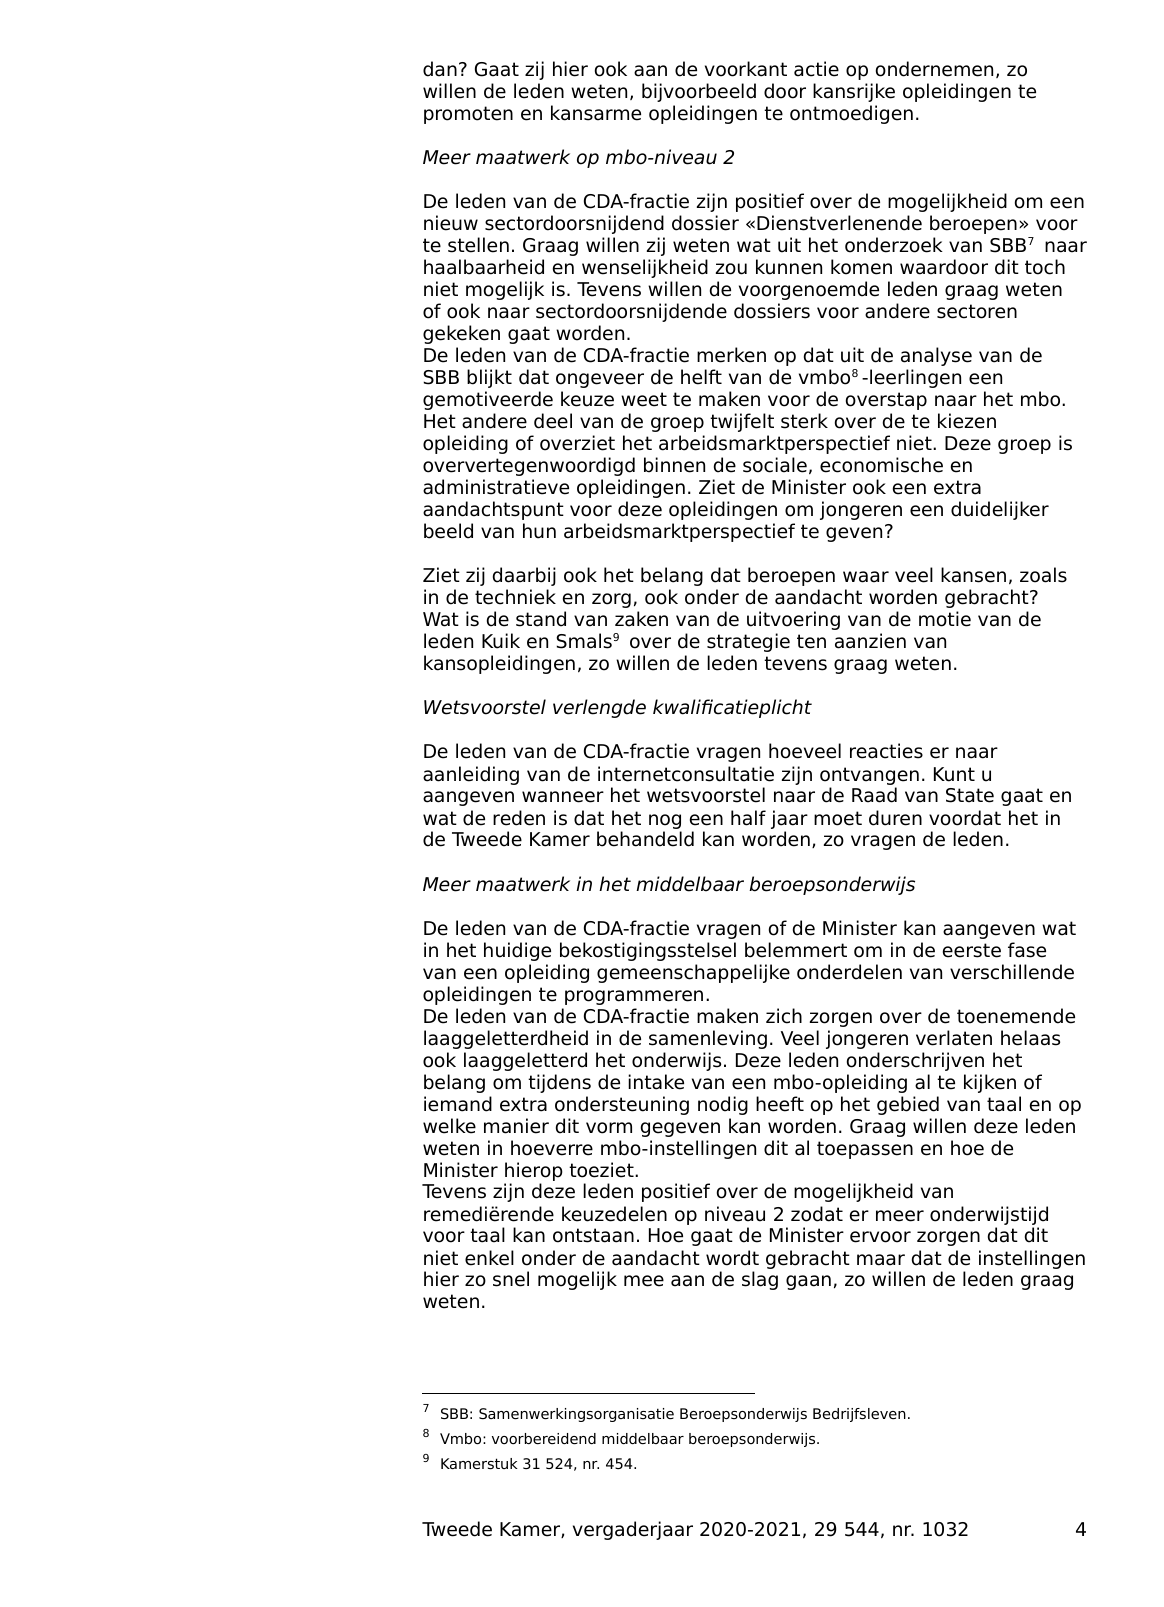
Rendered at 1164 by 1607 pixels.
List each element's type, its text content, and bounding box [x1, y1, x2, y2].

text Kamerstuk 31 524, nr. 454. [422, 1452, 1087, 1474]
subtitle Meer maatwerk in het middelbaar beroepsonderwijs [422, 873, 1087, 896]
text SBB: Samenwerkingsorganisatie Beroepsonderwijs Bedrijfsleven. [422, 1402, 1087, 1424]
text Wat is de stand van zaken van de uitvoering van de motie van de leden Kuik en Smals over de strategie ten aanzien van kansopleidingen, zo willen de leden tevens graag weten. [422, 609, 1087, 675]
text De leden van de CDA-fractie vragen of de Minister kan aangeven wat in het huidige bekostigingsstelsel belemmert om in de eerste fase van een opleiding gemeenschappelijke onderdelen van verschillende opleidingen te programmeren. [422, 918, 1087, 1006]
text De leden van de CDA-fractie vragen hoeveel reacties er naar aanleiding van de internetconsultatie zijn ontvangen. Kunt u aangeven wanneer het wetsvoorstel naar de Raad van State gaat en wat de reden is dat het nog een half jaar moet duren voordat het in de Tweede Kamer behandeld kan worden, zo vragen de leden. [422, 741, 1087, 851]
text Ziet zij daarbij ook het belang dat beroepen waar veel kansen, zoals in de techniek en zorg, ook onder de aandacht worden gebracht? [422, 565, 1087, 609]
subtitle Wetsvoorstel verlengde kwalificatieplicht [422, 697, 1087, 719]
text De leden van de CDA-fractie maken zich zorgen over de toenemende laaggeletterdheid in de samenleving. Veel jongeren verlaten helaas ook laaggeletterd het onderwijs. Deze leden onderschrijven het belang om tijdens de intake van een mbo-opleiding al te kijken of iemand extra ondersteuning nodig heeft op het gebied van taal en op welke manier dit vorm gegeven kan worden. Graag willen deze leden weten in hoeverre mbo-instellingen dit al toepassen en hoe de Minister hierop toeziet. [422, 1006, 1087, 1181]
text dan? Gaat zij hier ook aan de voorkant actie op ondernemen, zo willen de leden weten, bijvoorbeeld door kansrijke opleidingen te promoten en kansarme opleidingen te ontmoedigen. [422, 59, 1087, 125]
text De leden van de CDA-fractie merken op dat uit de analyse van de SBB blijkt dat ongeveer de helft van de vmbo-leerlingen een gemotiveerde keuze weet te maken voor de overstap naar het mbo. Het andere deel van de groep twijfelt sterk over de te kiezen opleiding of overziet het arbeidsmarktperspectief niet. Deze groep is oververtegenwoordigd binnen de sociale, economische en administratieve opleidingen. Ziet de Minister ook een extra aandachtspunt voor deze opleidingen om jongeren een duidelijker beeld van hun arbeidsmarktperspectief te geven? [422, 345, 1087, 543]
subtitle Meer maatwerk op mbo-niveau 2 [422, 147, 1087, 169]
text De leden van de CDA-fractie zijn positief over de mogelijkheid om een nieuw sectordoorsnijdend dossier «Dienstverlenende beroepen» voor te stellen. Graag willen zij weten wat uit het onderzoek van SBB naar haalbaarheid en wenselijkheid zou kunnen komen waardoor dit toch niet mogelijk is. Tevens willen de voorgenoemde leden graag weten of ook naar sectordoorsnijdende dossiers voor andere sectoren gekeken gaat worden. [422, 191, 1087, 345]
text Tevens zijn deze leden positief over de mogelijkheid van remediërende keuzedelen op niveau 2 zodat er meer onderwijstijd voor taal kan ontstaan. Hoe gaat de Minister ervoor zorgen dat dit niet enkel onder de aandacht wordt gebracht maar dat de instellingen hier zo snel mogelijk mee aan de slag gaan, zo willen de leden graag weten. [422, 1181, 1087, 1313]
text Vmbo: voorbereidend middelbaar beroepsonderwijs. [422, 1427, 1087, 1449]
